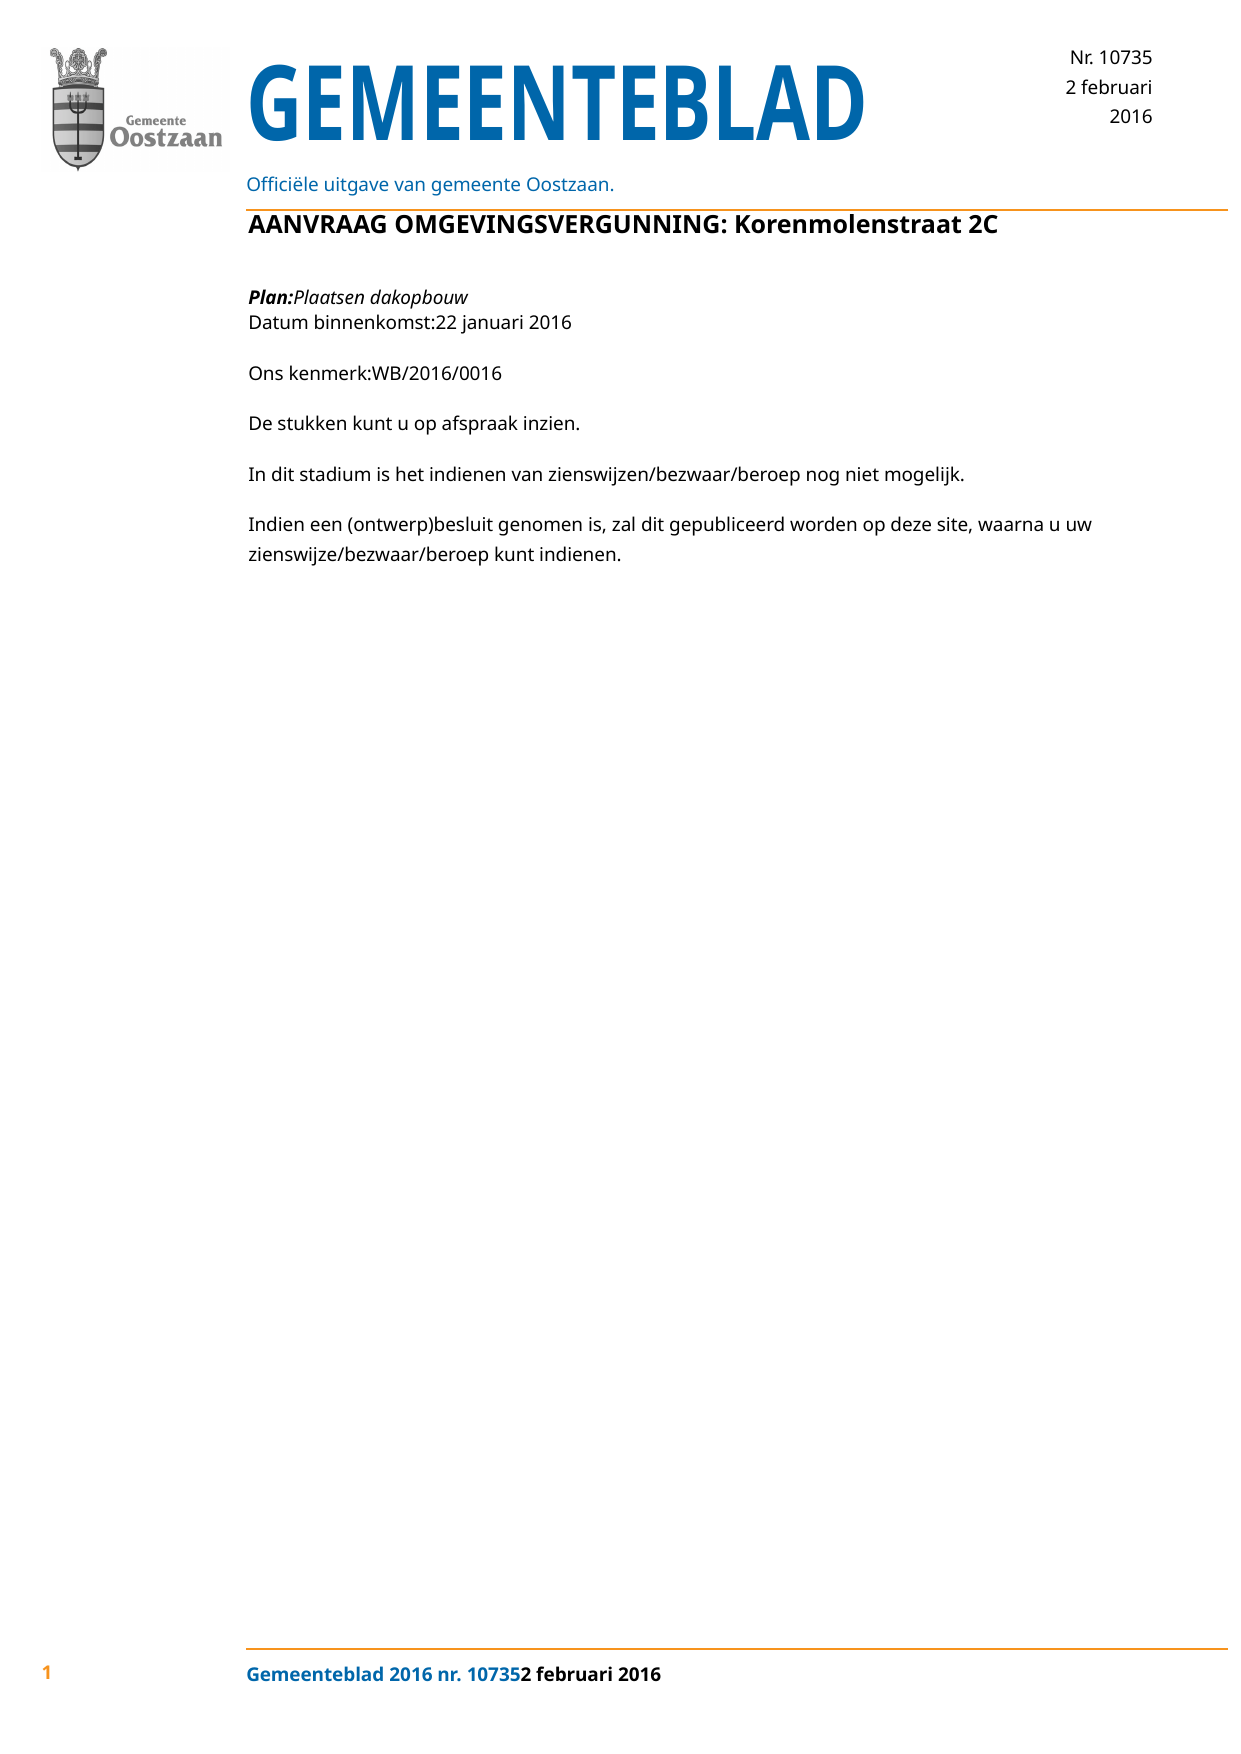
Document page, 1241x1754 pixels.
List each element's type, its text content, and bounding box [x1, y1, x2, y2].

picture [41, 47, 231, 172]
text Plan:Plaatsen dakopbouw [248, 284, 1152, 309]
text In dit stadium is het indienen van zienswijzen/bezwaar/beroep nog niet mogelijk. [248, 461, 1152, 487]
text Indien een (ontwerp)besluit genomen is, zal dit gepubliceerd worden op deze site, waarna u uw zienswijze/bezwaar/beroep kunt indienen. [248, 511, 1152, 567]
text AANVRAAG OMGEVINGSVERGUNNING: Korenmolenstraat 2C [248, 211, 1152, 241]
text Ons kenmerk:WB/2016/0016 [248, 360, 1152, 386]
text De stukken kunt u op afspraak inzien. [248, 410, 1152, 436]
text Datum binnenkomst:22 januari 2016 [248, 309, 1152, 335]
